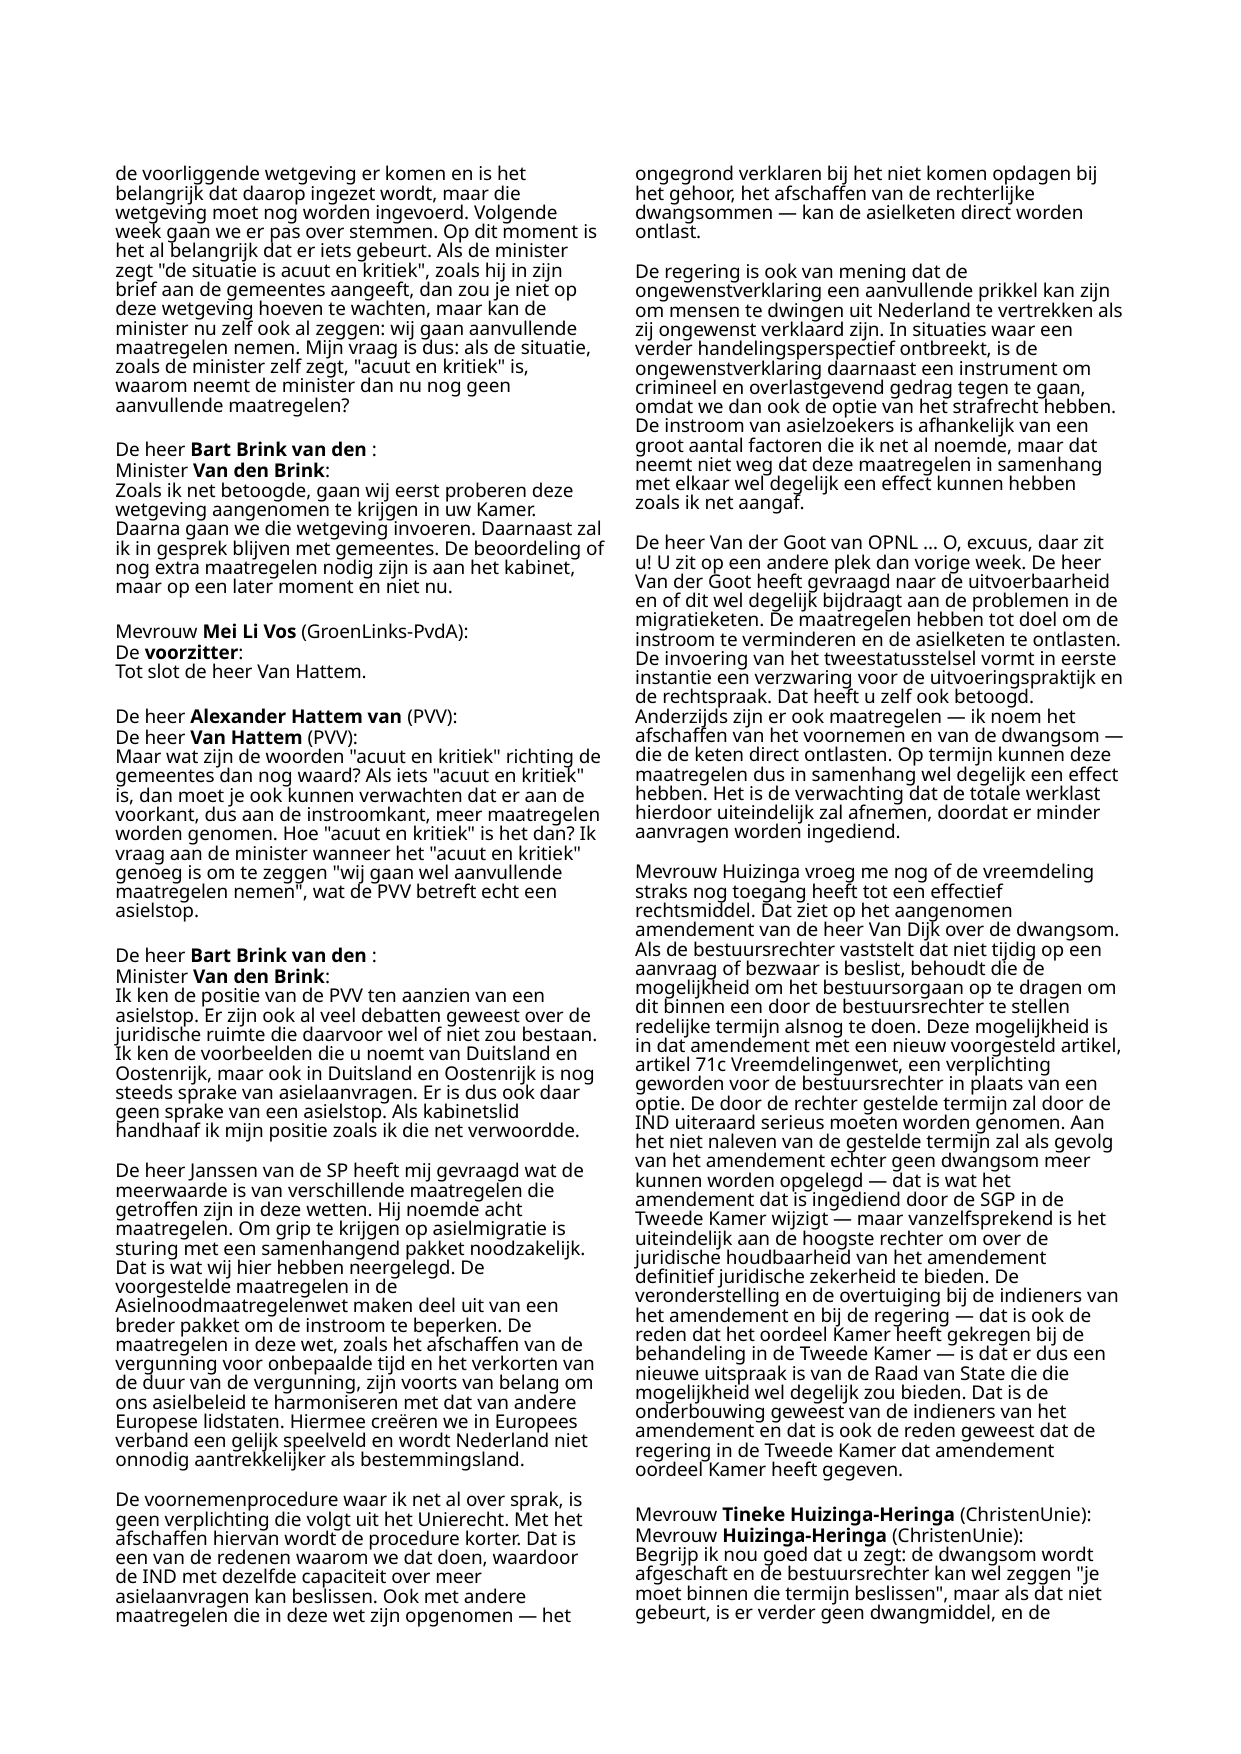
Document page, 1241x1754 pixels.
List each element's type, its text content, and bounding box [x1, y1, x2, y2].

text Mevrouw Tineke Huizinga-Heringa (ChristenUnie): [635, 1501, 1125, 1527]
text de voorliggende wetgeving er komen en is het belangrijk dat daarop ingezet wordt, maar die wetgeving moet nog worden ingevoerd. Volgende week gaan we er pas over stemmen. Op dit moment is het al belangrijk dat er iets gebeurt. Als de minister zegt "de situatie is acuut en kritiek", zoals hij in zijn brief aan de gemeentes aangeeft, dan zou je niet op deze wetgeving hoeven te wachten, maar kan de minister nu zelf ook al zeggen: wij gaan aanvullende maatregelen nemen. Mijn vraag is dus: als de situatie, zoals de minister zelf zegt, "acuut en kritiek" is, waarom neemt de minister dan nu nog geen aanvullende maatregelen? [115, 165, 605, 416]
text Minister Van den Brink: [115, 968, 605, 987]
text Begrijp ik nou goed dat u zegt: de dwangsom wordt afgeschaft en de bestuursrechter kan wel zeggen "je moet binnen die termijn beslissen", maar als dat niet gebeurt, is er verder geen dwangmiddel, en de [635, 1546, 1125, 1623]
text Ik ken de positie van de PVV ten aanzien van een asielstop. Er zijn ook al veel debatten geweest over de juridische ruimte die daarvoor wel of niet zou bestaan. Ik ken de voorbeelden die u noemt van Duitsland en Oostenrijk, maar ook in Duitsland en Oostenrijk is nog steeds sprake van asielaanvragen. Er is dus ook daar geen sprake van een asielstop. Als kabinetslid handhaaf ik mijn positie zoals ik die net verwoordde. [115, 987, 605, 1142]
text De heer Janssen van de SP heeft mij gevraagd wat de meerwaarde is van verschillende maatregelen die getroffen zijn in deze wetten. Hij noemde acht maatregelen. Om grip te krijgen op asielmigratie is sturing met een samenhangend pakket noodzakelijk. Dat is wat wij hier hebben neergelegd. De voorgestelde maatregelen in de Asielnoodmaatregelenwet maken deel uit van een breder pakket om de instroom te beperken. De maatregelen in deze wet, zoals het afschaffen van de vergunning voor onbepaalde tijd en het verkorten van de duur van de vergunning, zijn voorts van belang om ons asielbeleid te harmoniseren met dat van andere Europese lidstaten. Hiermee creëren we in Europees verband een gelijk speelveld en wordt Nederland niet onnodig aantrekkelijker als bestemmingsland. [115, 1162, 605, 1471]
text De voornemenprocedure waar ik net al over sprak, is geen verplichting die volgt uit het Unierecht. Met het afschaffen hiervan wordt de procedure korter. Dat is een van de redenen waarom we dat doen, waardoor de IND met dezelfde capaciteit over meer asielaanvragen kan beslissen. Ook met andere maatregelen die in deze wet zijn opgenomen — het [115, 1491, 605, 1626]
text De heer Van der Goot van OPNL … O, excuus, daar zit u! U zit op een andere plek dan vorige week. De heer Van der Goot heeft gevraagd naar de uitvoerbaarheid en of dit wel degelijk bijdraagt aan de problemen in de migratieketen. De maatregelen hebben tot doel om de instroom te verminderen en de asielketen te ontlasten. De invoering van het tweestatusstelsel vormt in eerste instantie een verzwaring voor de uitvoeringspraktijk en de rechtspraak. Dat heeft u zelf ook betoogd. Anderzijds zijn er ook maatregelen — ik noem het afschaffen van het voornemen en van de dwangsom — die de keten direct ontlasten. Op termijn kunnen deze maatregelen dus in samenhang wel degelijk een effect hebben. Het is de verwachting dat de totale werklast hierdoor uiteindelijk zal afnemen, doordat er minder aanvragen worden ingediend. [635, 534, 1125, 843]
text Zoals ik net betoogde, gaan wij eerst proberen deze wetgeving aangenomen te krijgen in uw Kamer. Daarna gaan we die wetgeving invoeren. Daarnaast zal ik in gesprek blijven met gemeentes. De beoordeling of nog extra maatregelen nodig zijn is aan het kabinet, maar op een later moment en niet nu. [115, 482, 605, 597]
text De heer Van Hattem (PVV): [115, 729, 605, 748]
text De regering is ook van mening dat de ongewenstverklaring een aanvullende prikkel kan zijn om mensen te dwingen uit Nederland te vertrekken als zij ongewenst verklaard zijn. In situaties waar een verder handelingsperspectief ontbreekt, is de ongewenstverklaring daarnaast een instrument om crimineel en overlastgevend gedrag tegen te gaan, omdat we dan ook de optie van het strafrecht hebben. De instroom van asielzoekers is afhankelijk van een groot aantal factoren die ik net al noemde, maar dat neemt niet weg dat deze maatregelen in samenhang met elkaar wel degelijk een effect kunnen hebben zoals ik net aangaf. [635, 263, 1125, 514]
text Mevrouw Huizinga-Heringa (ChristenUnie): [635, 1527, 1125, 1546]
text Mevrouw Mei Li Vos (GroenLinks-PvdA): [115, 618, 605, 644]
text De heer Alexander Hattem van (PVV): [115, 703, 605, 729]
text De voorzitter: [115, 644, 605, 663]
text Minister Van den Brink: [115, 462, 605, 482]
text Mevrouw Huizinga vroeg me nog of de vreemdeling straks nog toegang heeft tot een effectief rechtsmiddel. Dat ziet op het aangenomen amendement van de heer Van Dijk over de dwangsom. Als de bestuursrechter vaststelt dat niet tijdig op een aanvraag of bezwaar is beslist, behoudt die de mogelijkheid om het bestuursorgaan op te dragen om dit binnen een door de bestuursrechter te stellen redelijke termijn alsnog te doen. Deze mogelijkheid is in dat amendement met een nieuw voorgesteld artikel, artikel 71c Vreemdelingenwet, een verplichting geworden voor de bestuursrechter in plaats van een optie. De door de rechter gestelde termijn zal door de IND uiteraard serieus moeten worden genomen. Aan het niet naleven van de gestelde termijn zal als gevolg van het amendement echter geen dwangsom meer kunnen worden opgelegd — dat is wat het amendement dat is ingediend door de SGP in de Tweede Kamer wijzigt — maar vanzelfsprekend is het uiteindelijk aan de hoogste rechter om over de juridische houdbaarheid van het amendement definitief juridische zekerheid te bieden. De veronderstelling en de overtuiging bij de indieners van het amendement en bij de regering — dat is ook de reden dat het oordeel Kamer heeft gekregen bij de behandeling in de Tweede Kamer — is dat er dus een nieuwe uitspraak is van de Raad van State die die mogelijkheid wel degelijk zou bieden. Dat is de onderbouwing geweest van de indieners van het amendement en dat is ook de reden geweest dat de regering in de Tweede Kamer dat amendement oordeel Kamer heeft gegeven. [635, 863, 1125, 1480]
text Tot slot de heer Van Hattem. [115, 663, 605, 682]
text Maar wat zijn de woorden "acuut en kritiek" richting de gemeentes dan nog waard? Als iets "acuut en kritiek" is, dan moet je ook kunnen verwachten dat er aan de voorkant, dus aan de instroomkant, meer maatregelen worden genomen. Hoe "acuut en kritiek" is het dan? Ik vraag aan de minister wanneer het "acuut en kritiek" genoeg is om te zeggen "wij gaan wel aanvullende maatregelen nemen", wat de PVV betreft echt een asielstop. [115, 748, 605, 922]
text De heer Bart Brink van den : [115, 942, 605, 968]
text De heer Bart Brink van den : [115, 437, 605, 462]
text ongegrond verklaren bij het niet komen opdagen bij het gehoor, het afschaffen van de rechterlijke dwangsommen — kan de asielketen direct worden ontlast. [635, 165, 1125, 242]
